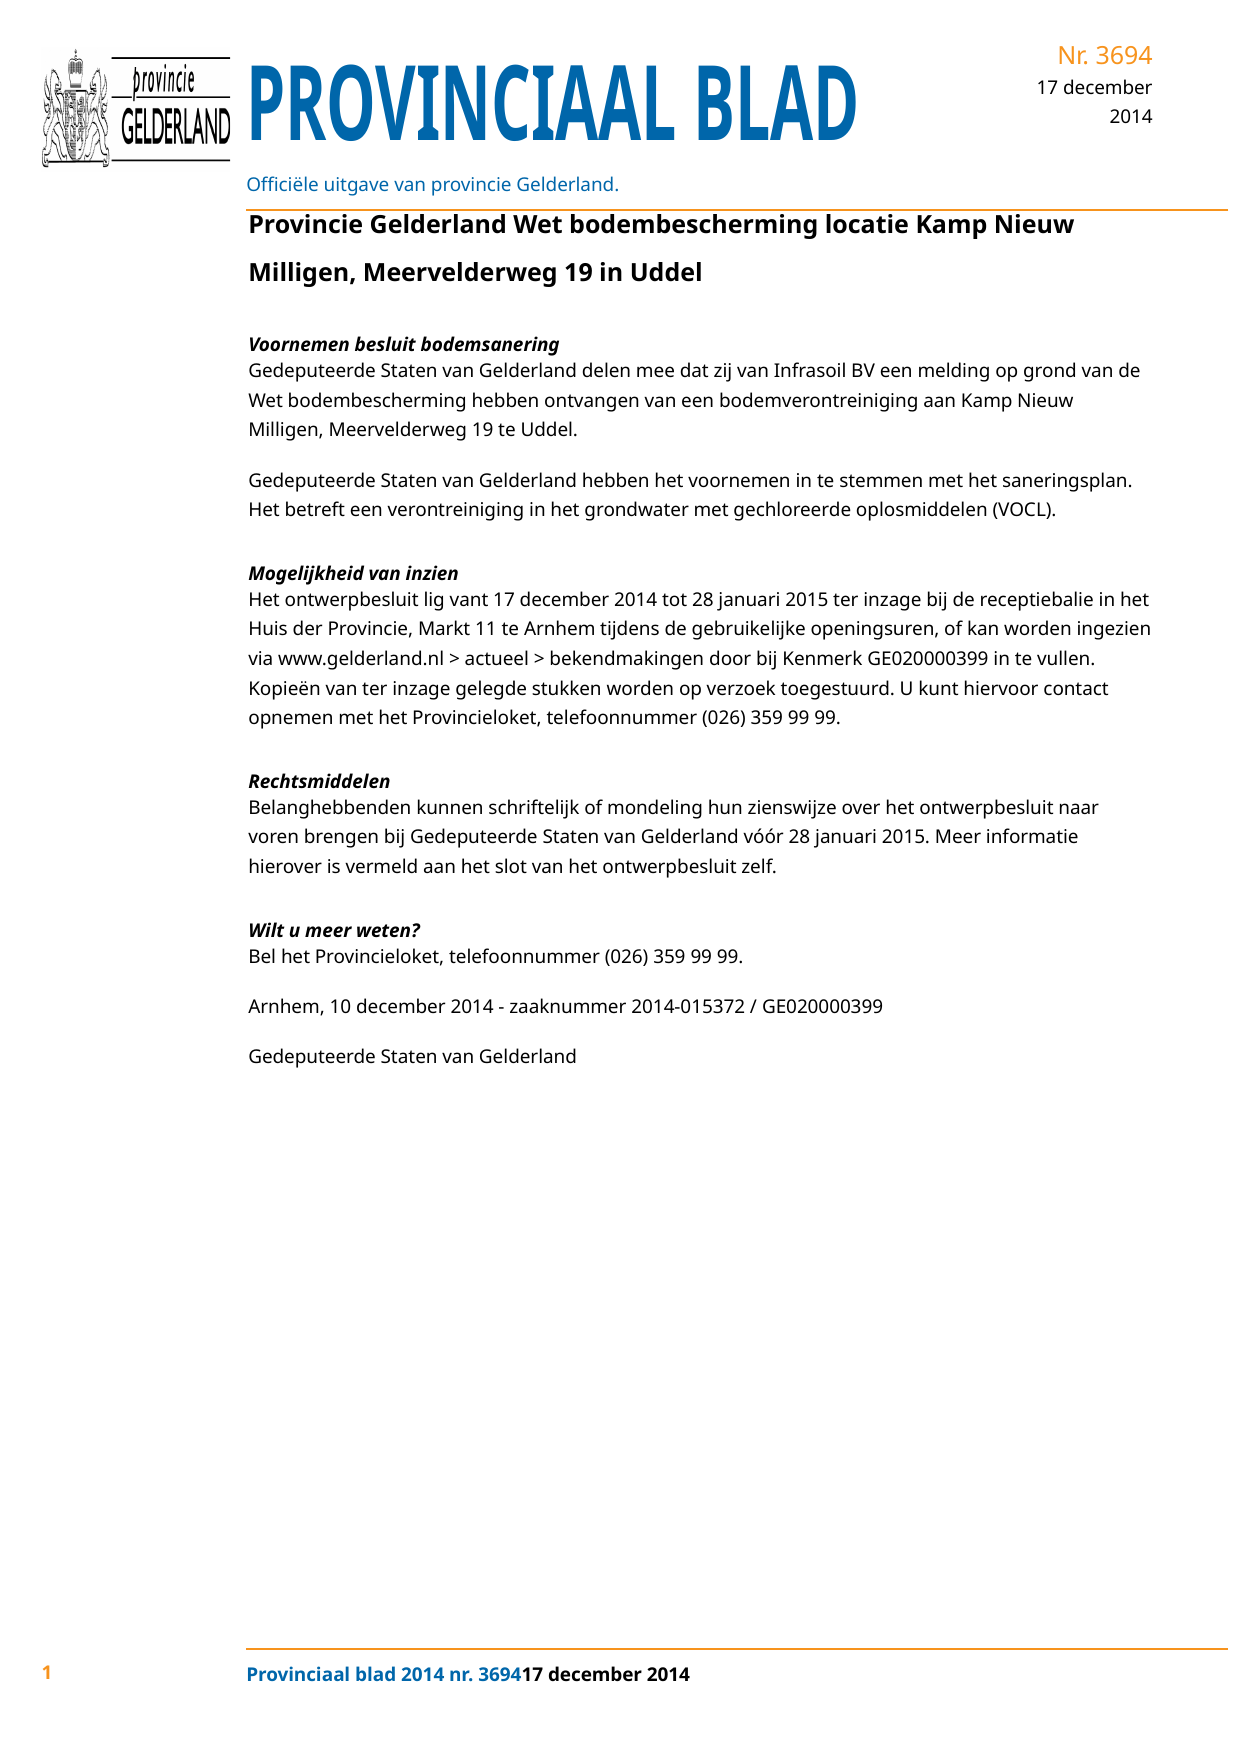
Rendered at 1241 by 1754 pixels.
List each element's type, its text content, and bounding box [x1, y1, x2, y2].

text Voornemen besluit bodemsanering [248, 331, 1152, 357]
text Gedeputeerde Staten van Gelderland [248, 1044, 1152, 1069]
text Gedeputeerde Staten van Gelderland hebben het voornemen in te stemmen met het saneringsplan. Het betreft een verontreiniging in het grondwater met gechloreerde oplosmiddelen (VOCL). [248, 467, 1152, 522]
text Het ontwerpbesluit lig vant 17 december 2014 tot 28 januari 2015 ter inzage bij de receptiebalie in het Huis der Provincie, Markt 11 te Arnhem tijdens de gebruikelijke openingsuren, of kan worden ingezien via www.gelderland.nl > actueel > bekendmakingen door bij Kenmerk GE020000399 in te vullen. Kopieën van ter inzage gelegde stukken worden op verzoek toegestuurd. U kunt hiervoor contact opnemen met het Provincieloket, telefoonnummer (026) 359 99 99. [248, 586, 1152, 730]
text Provincie Gelderland Wet bodembescherming locatie Kamp Nieuw Milligen, Meervelderweg 19 in Uddel [248, 211, 1152, 288]
text Arnhem, 10 december 2014 - zaaknummer 2014-015372 / GE020000399 [248, 993, 1152, 1019]
text Gedeputeerde Staten van Gelderland delen mee dat zij van Infrasoil BV een melding op grond van de Wet bodembescherming hebben ontvangen van een bodemverontreiniging aan Kamp Nieuw Milligen, Meervelderweg 19 te Uddel. [248, 357, 1152, 442]
text Mogelijkheid van inzien [248, 560, 1152, 586]
text Rechtsmiddelen [248, 768, 1152, 794]
text Wilt u meer weten? [248, 917, 1152, 943]
picture [41, 47, 231, 172]
text Bel het Provincieloket, telefoonnummer (026) 359 99 99. [248, 943, 1152, 969]
text Belanghebbenden kunnen schriftelijk of mondeling hun zienswijze over het ontwerpbesluit naar voren brengen bij Gedeputeerde Staten van Gelderland vóór 28 januari 2015. Meer informatie hierover is vermeld aan het slot van het ontwerpbesluit zelf. [248, 794, 1152, 879]
